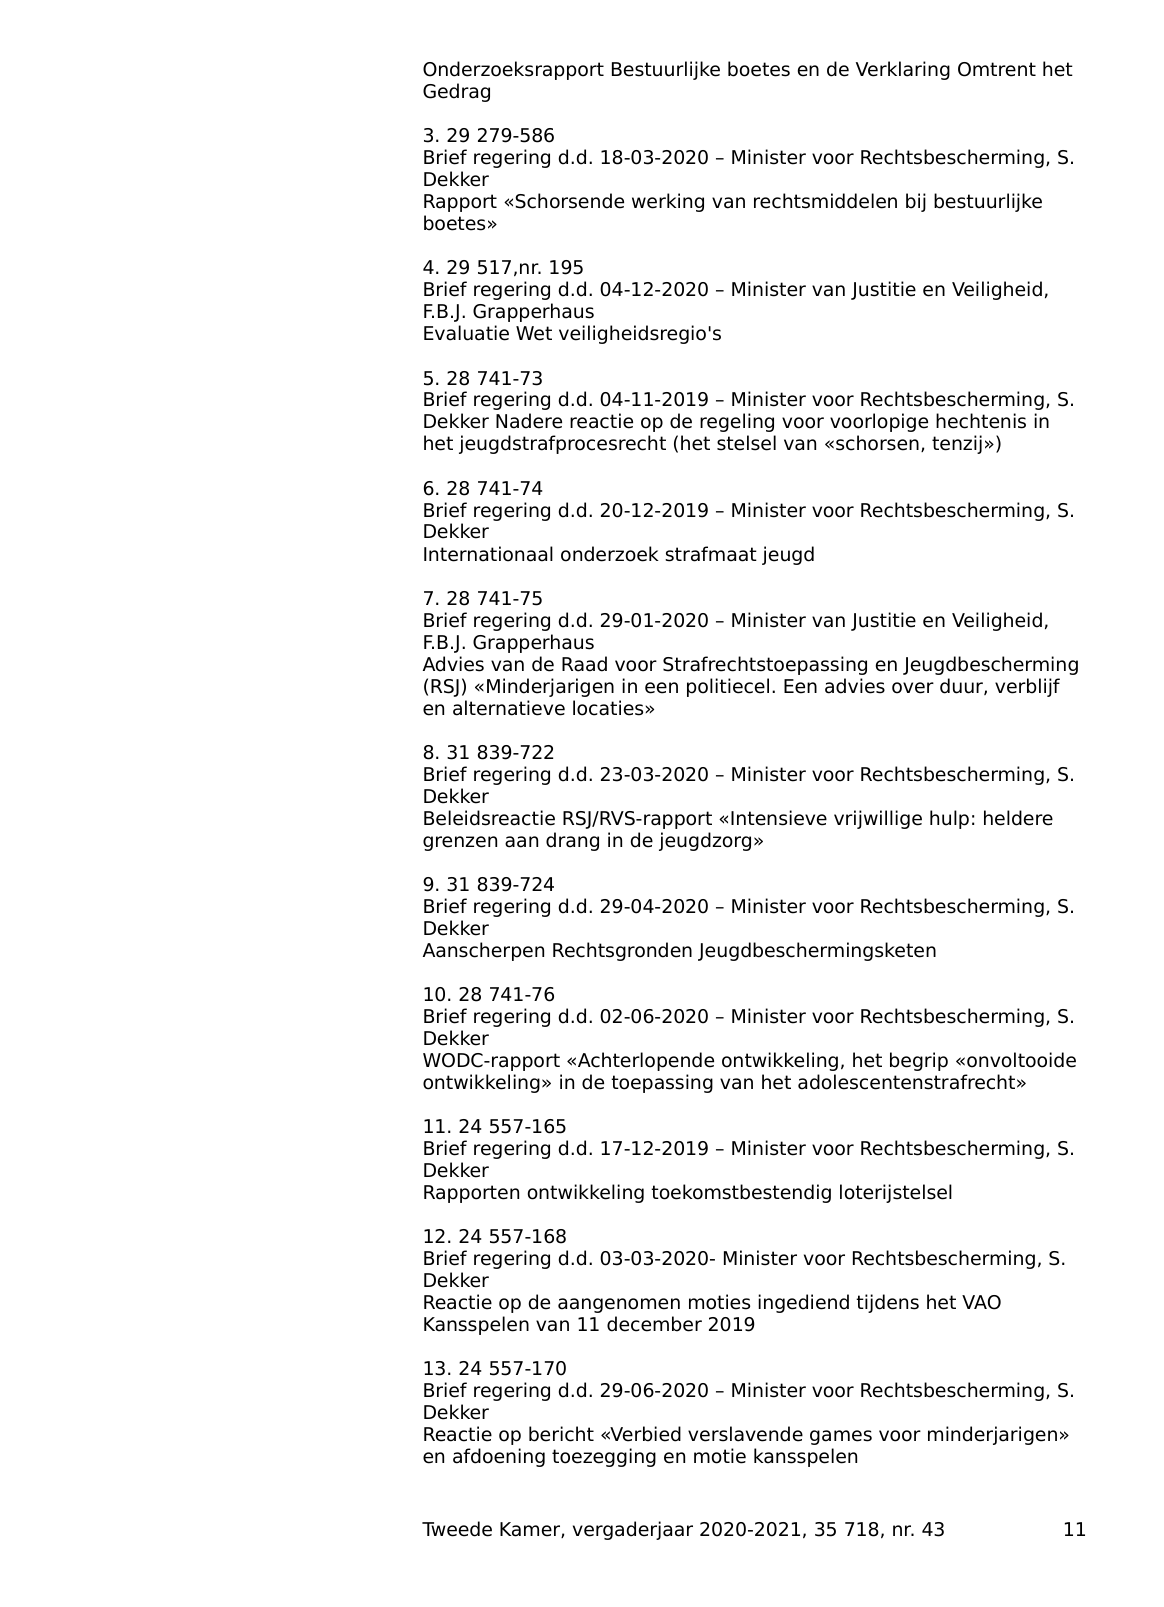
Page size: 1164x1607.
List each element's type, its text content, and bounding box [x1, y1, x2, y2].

text 9. 31 839-724 [422, 874, 1087, 896]
text Brief regering d.d. 02-06-2020 – Minister voor Rechtsbescherming, S. Dekker [422, 1006, 1087, 1050]
text Aanscherpen Rechtsgronden Jeugdbeschermingsketen [422, 940, 1087, 962]
text Advies van de Raad voor Strafrechtstoepassing en Jeugdbescherming (RSJ) «Minderjarigen in een politiecel. Een advies over duur, verblijf en alternatieve locaties» [422, 653, 1087, 719]
text Rapport «Schorsende werking van rechtsmiddelen bij bestuurlijke boetes» [422, 191, 1087, 235]
text Brief regering d.d. 04-12-2020 – Minister van Justitie en Veiligheid, F.B.J. Grapperhaus [422, 279, 1087, 323]
text 6. 28 741-74 [422, 477, 1087, 499]
text 4. 29 517,nr. 195 [422, 257, 1087, 279]
text 5. 28 741-73 [422, 367, 1087, 389]
text 3. 29 279-586 [422, 125, 1087, 147]
text Beleidsreactie RSJ/RVS-rapport «Intensieve vrijwillige hulp: heldere grenzen aan drang in de jeugdzorg» [422, 808, 1087, 852]
text 10. 28 741-76 [422, 984, 1087, 1006]
text Onderzoeksrapport Bestuurlijke boetes en de Verklaring Omtrent het Gedrag [422, 59, 1087, 103]
text 8. 31 839-722 [422, 742, 1087, 764]
text Rapporten ontwikkeling toekomstbestendig loterijstelsel [422, 1182, 1087, 1204]
text Brief regering d.d. 23-03-2020 – Minister voor Rechtsbescherming, S. Dekker [422, 764, 1087, 808]
text 11. 24 557-165 [422, 1116, 1087, 1138]
text Brief regering d.d. 03-03-2020- Minister voor Rechtsbescherming, S. Dekker [422, 1248, 1087, 1292]
text Brief regering d.d. 29-01-2020 – Minister van Justitie en Veiligheid, F.B.J. Grapperhaus [422, 609, 1087, 653]
text Brief regering d.d. 18-03-2020 – Minister voor Rechtsbescherming, S. Dekker [422, 147, 1087, 191]
text Brief regering d.d. 29-06-2020 – Minister voor Rechtsbescherming, S. Dekker [422, 1380, 1087, 1424]
text 13. 24 557-170 [422, 1358, 1087, 1380]
text Brief regering d.d. 29-04-2020 – Minister voor Rechtsbescherming, S. Dekker [422, 896, 1087, 940]
text Reactie op de aangenomen moties ingediend tijdens het VAO Kansspelen van 11 december 2019 [422, 1292, 1087, 1336]
text Brief regering d.d. 04-11-2019 – Minister voor Rechtsbescherming, S. Dekker Nadere reactie op de regeling voor voorlopige hechtenis in het jeugdstrafprocesrecht (het stelsel van «schorsen, tenzij») [422, 389, 1087, 455]
text WODC-rapport «Achterlopende ontwikkeling, het begrip «onvoltooide ontwikkeling» in de toepassing van het adolescentenstrafrecht» [422, 1050, 1087, 1094]
text Brief regering d.d. 20-12-2019 – Minister voor Rechtsbescherming, S. Dekker [422, 499, 1087, 543]
text Reactie op bericht «Verbied verslavende games voor minderjarigen» en afdoening toezegging en motie kansspelen [422, 1424, 1087, 1468]
text Internationaal onderzoek strafmaat jeugd [422, 543, 1087, 565]
text 7. 28 741-75 [422, 588, 1087, 609]
text Brief regering d.d. 17-12-2019 – Minister voor Rechtsbescherming, S. Dekker [422, 1138, 1087, 1182]
text Evaluatie Wet veiligheidsregio's [422, 323, 1087, 345]
text 12. 24 557-168 [422, 1226, 1087, 1248]
